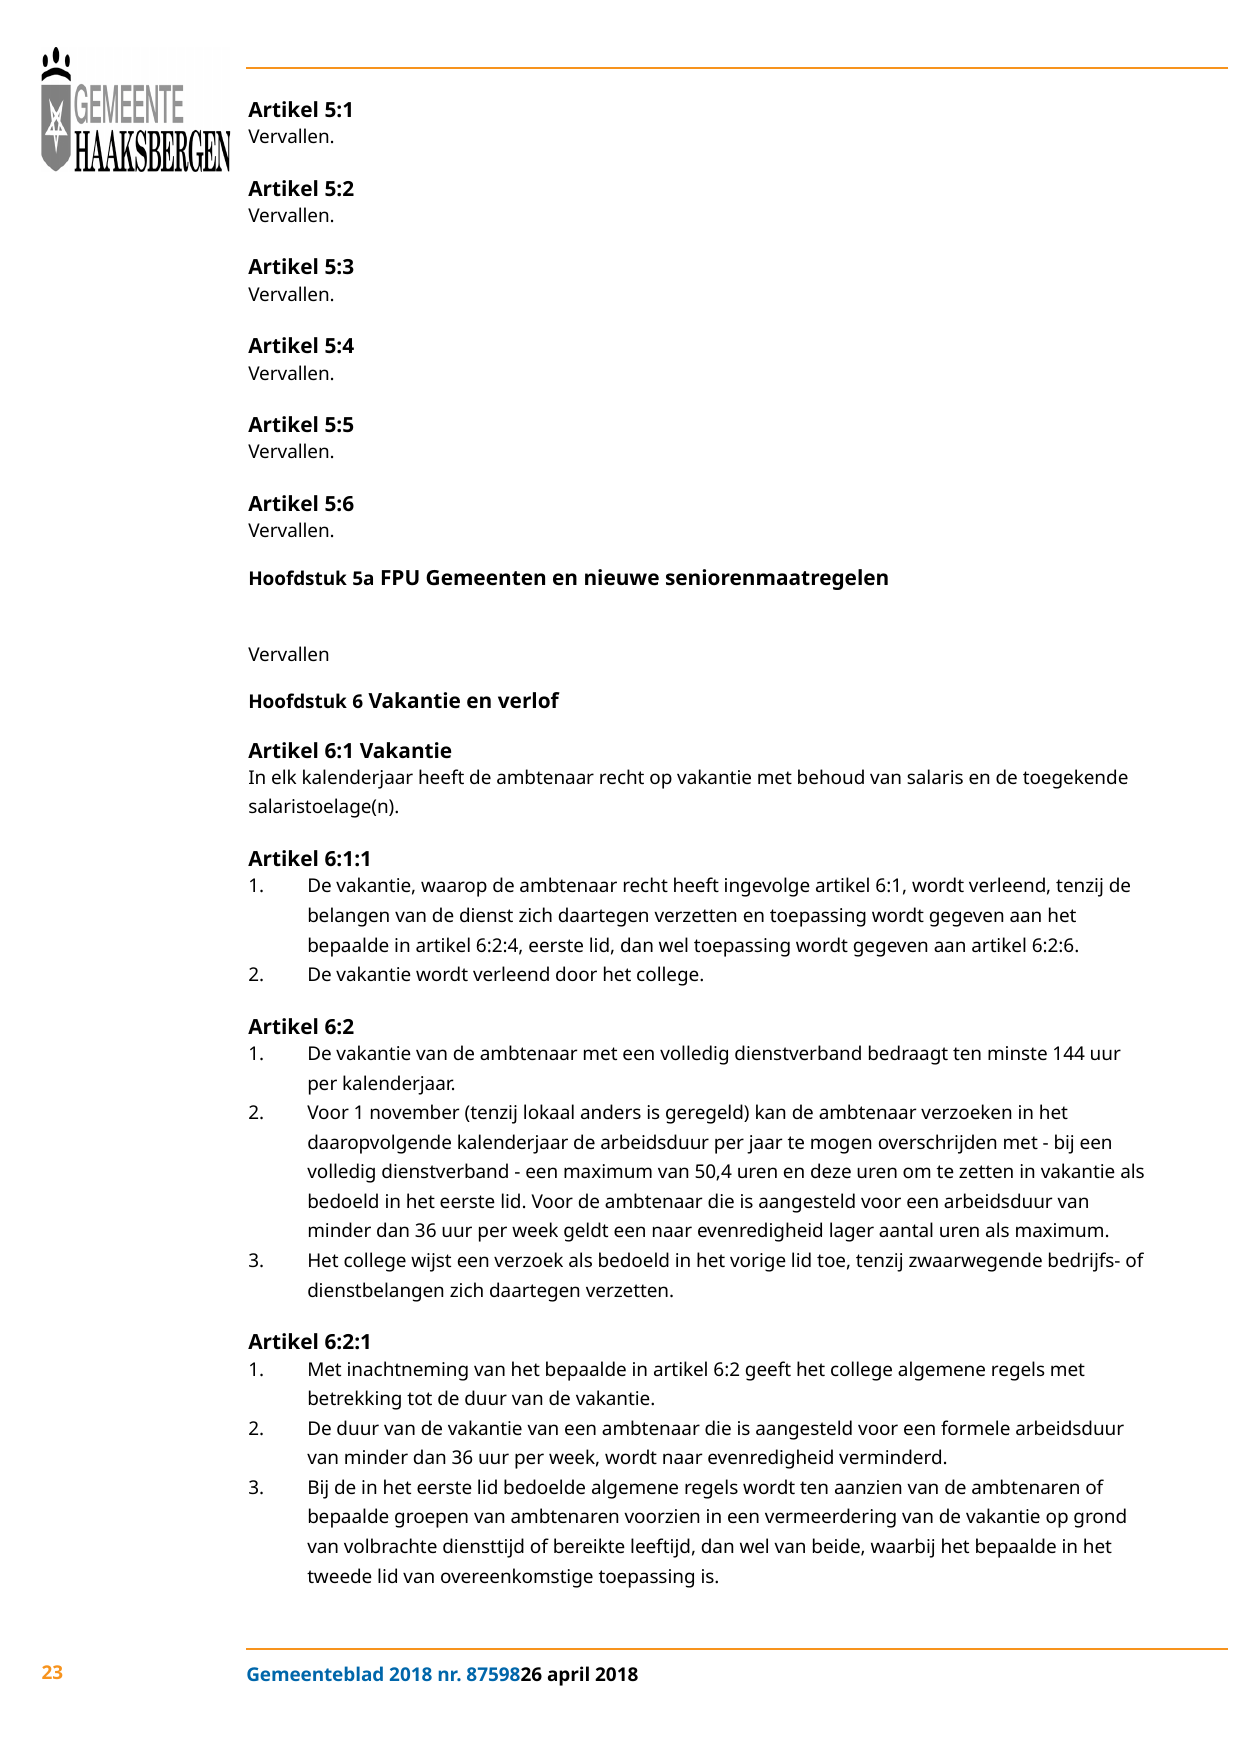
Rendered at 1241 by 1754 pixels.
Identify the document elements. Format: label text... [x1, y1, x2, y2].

text In elk kalenderjaar heeft de ambtenaar recht op vakantie met behoud van salaris en de toegekende salaristoelage(n). [248, 764, 1152, 819]
text Vervallen [248, 641, 1152, 667]
list De vakantie wordt verleend door het college. [248, 961, 1152, 987]
list Voor 1 november (tenzij lokaal anders is geregeld) kan de ambtenaar verzoeken in het daaropvolgende kalenderjaar de arbeidsduur per jaar te mogen overschrijden met - bij een volledig dienstverband - een maximum van 50,4 uren en deze uren om te zetten in vakantie als bedoeld in het eerste lid. Voor de ambtenaar die is aangesteld voor een arbeidsduur van minder dan 36 uur per week geldt een naar evenredigheid lager aantal uren als maximum. [248, 1099, 1152, 1243]
text Artikel 5:3 [248, 252, 1152, 281]
picture [41, 47, 231, 172]
text Vervallen. [248, 517, 1152, 543]
list Met inachtneming van het bepaalde in artikel 6:2 geeft het college algemene regels met betrekking tot de duur van de vakantie. [248, 1356, 1152, 1411]
text Vervallen. [248, 360, 1152, 386]
text Artikel 5:1 [248, 95, 1152, 123]
text Vervallen. [248, 281, 1152, 307]
text Artikel 5:6 [248, 489, 1152, 517]
list De vakantie van de ambtenaar met een volledig dienstverband bedraagt ten minste 144 uur per kalenderjaar. [248, 1040, 1152, 1096]
text Hoofdstuk 5a FPU Gemeenten en nieuwe seniorenmaatregelen [248, 563, 1152, 592]
text Hoofdstuk 6 Vakantie en verlof [248, 686, 1152, 715]
list Bij de in het eerste lid bedoelde algemene regels wordt ten aanzien van de ambtenaren of bepaalde groepen van ambtenaren voorzien in een vermeerdering van de vakantie op grond van volbrachte diensttijd of bereikte leeftijd, dan wel van beide, waarbij het bepaalde in het tweede lid van overeenkomstige toepassing is. [248, 1474, 1152, 1588]
text Artikel 6:1 Vakantie [248, 736, 1152, 764]
text Artikel 5:4 [248, 331, 1152, 360]
text Artikel 6:2 [248, 1012, 1152, 1040]
text Artikel 6:1:1 [248, 844, 1152, 873]
text Vervallen. [248, 123, 1152, 149]
text Artikel 6:2:1 [248, 1327, 1152, 1356]
list De vakantie, waarop de ambtenaar recht heeft ingevolge artikel 6:1, wordt verleend, tenzij de belangen van de dienst zich daartegen verzetten en toepassing wordt gegeven aan het bepaalde in artikel 6:2:4, eerste lid, dan wel toepassing wordt gegeven aan artikel 6:2:6. [248, 873, 1152, 957]
text Artikel 5:2 [248, 174, 1152, 202]
text Vervallen. [248, 202, 1152, 228]
text Vervallen. [248, 439, 1152, 464]
list De duur van de vakantie van een ambtenaar die is aangesteld voor een formele arbeidsduur van minder dan 36 uur per week, wordt naar evenredigheid verminderd. [248, 1415, 1152, 1470]
text Artikel 5:5 [248, 410, 1152, 439]
list Het college wijst een verzoek als bedoeld in het vorige lid toe, tenzij zwaarwegende bedrijfs- of dienstbelangen zich daartegen verzetten. [248, 1247, 1152, 1303]
